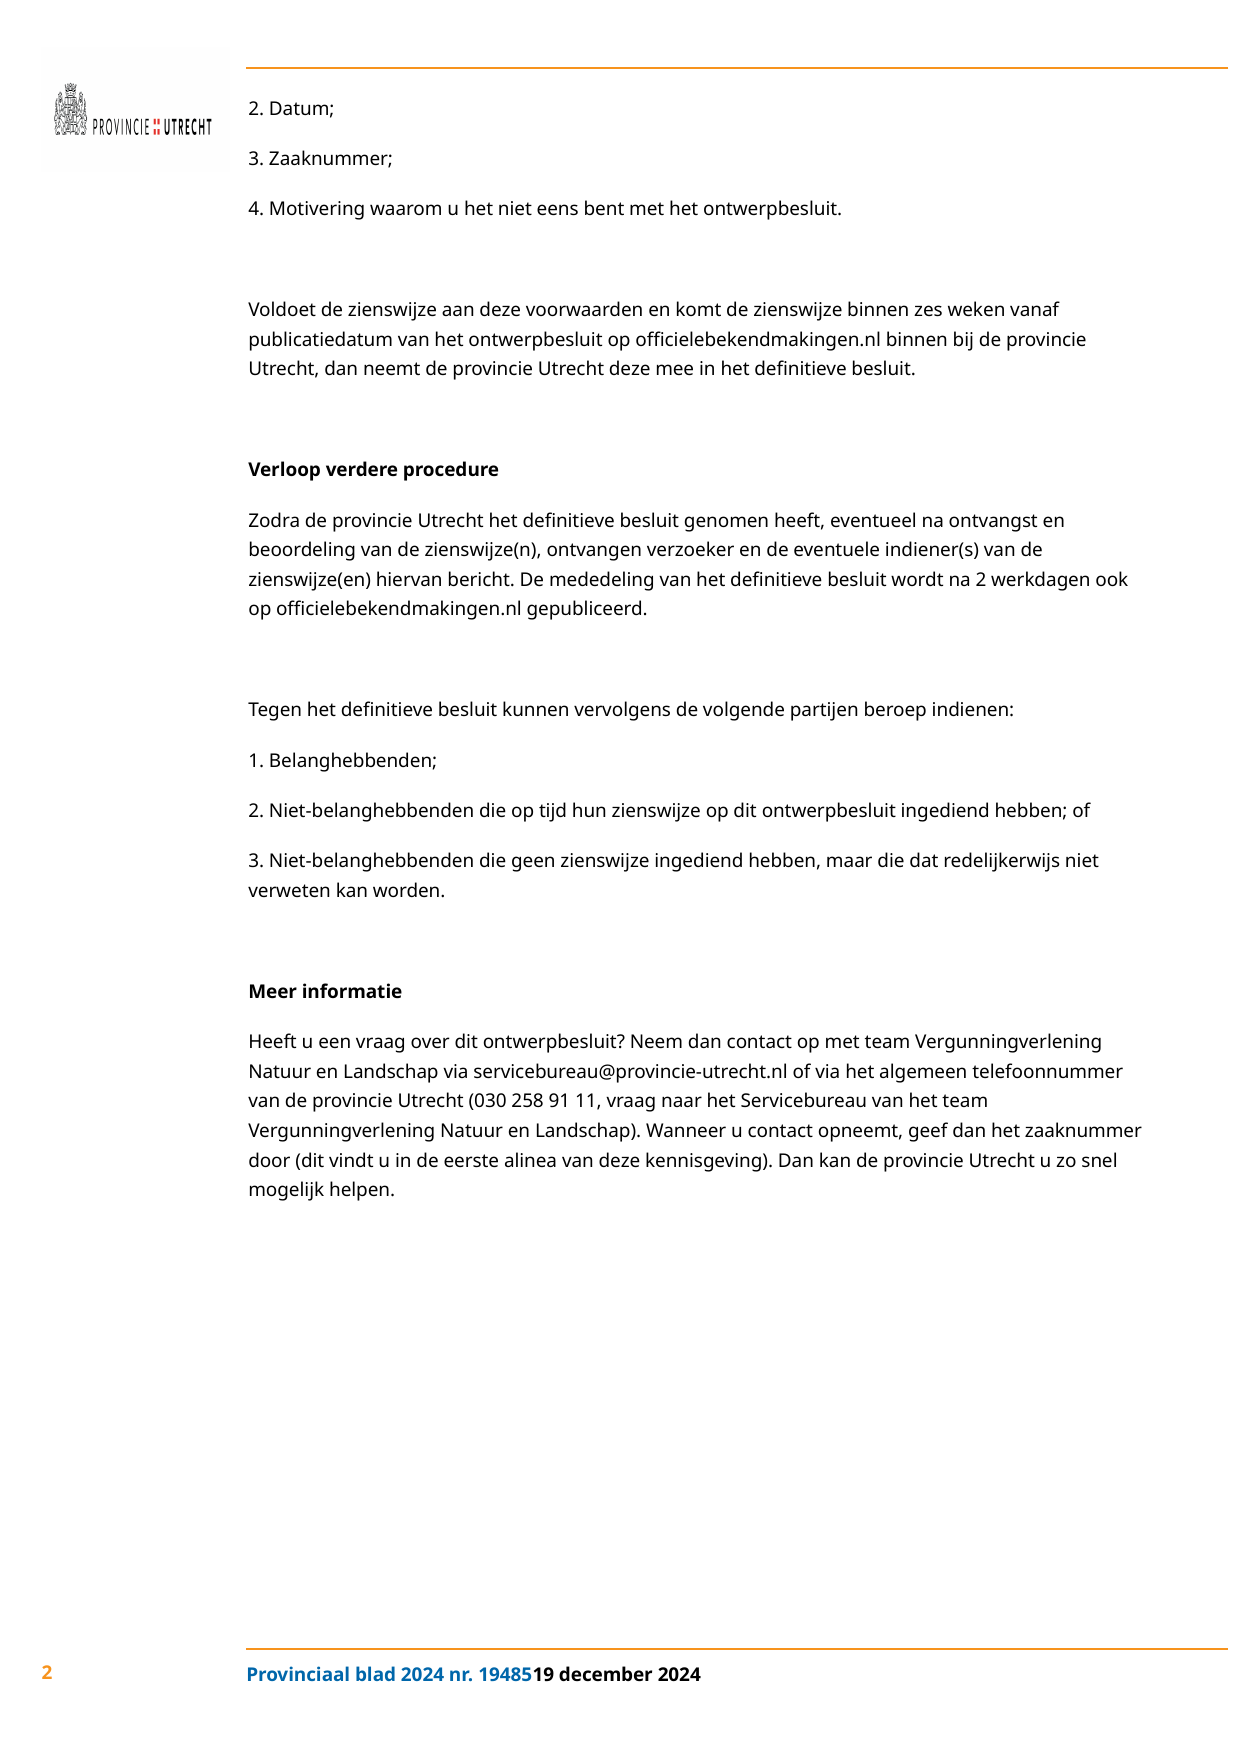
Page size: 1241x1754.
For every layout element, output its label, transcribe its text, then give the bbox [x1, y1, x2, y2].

text 1. Belanghebbenden; [248, 747, 1152, 773]
picture [41, 47, 231, 172]
text 3. Zaaknummer; [248, 145, 1152, 171]
text 3. Niet-belanghebbenden die geen zienswijze ingediend hebben, maar die dat redelijkerwijs niet verweten kan worden. [248, 848, 1152, 903]
text Verloop verdere procedure [248, 456, 1152, 482]
text Voldoet de zienswijze aan deze voorwaarden en komt de zienswijze binnen zes weken vanaf publicatiedatum van het ontwerpbesluit op officielebekendmakingen.nl binnen bij de provincie Utrecht, dan neemt de provincie Utrecht deze mee in het definitieve besluit. [248, 296, 1152, 381]
text Meer informatie [248, 978, 1152, 1004]
text Heeft u een vraag over dit ontwerpbesluit? Neem dan contact op met team Vergunningverlening Natuur en Landschap via servicebureau@provincie-utrecht.nl of via het algemeen telefoonnummer van de provincie Utrecht (030 258 91 11, vraag naar het Servicebureau van het team Vergunningverlening Natuur en Landschap). Wanneer u contact opneemt, geef dan het zaaknummer door (dit vindt u in de eerste alinea van deze kennisgeving). Dan kan de provincie Utrecht u zo snel mogelijk helpen. [248, 1028, 1152, 1202]
text 2. Datum; [248, 95, 1152, 121]
text 2. Niet-belanghebbenden die op tijd hun zienswijze op dit ontwerpbesluit ingediend hebben; of [248, 797, 1152, 823]
text Tegen het definitieve besluit kunnen vervolgens de volgende partijen beroep indienen: [248, 696, 1152, 722]
text 4. Motivering waarom u het niet eens bent met het ontwerpbesluit. [248, 196, 1152, 221]
text Zodra de provincie Utrecht het definitieve besluit genomen heeft, eventueel na ontvangst en beoordeling van de zienswijze(n), ontvangen verzoeker en de eventuele indiener(s) van de zienswijze(en) hiervan bericht. De mededeling van het definitieve besluit wordt na 2 werkdagen ook op officielebekendmakingen.nl gepubliceerd. [248, 507, 1152, 621]
